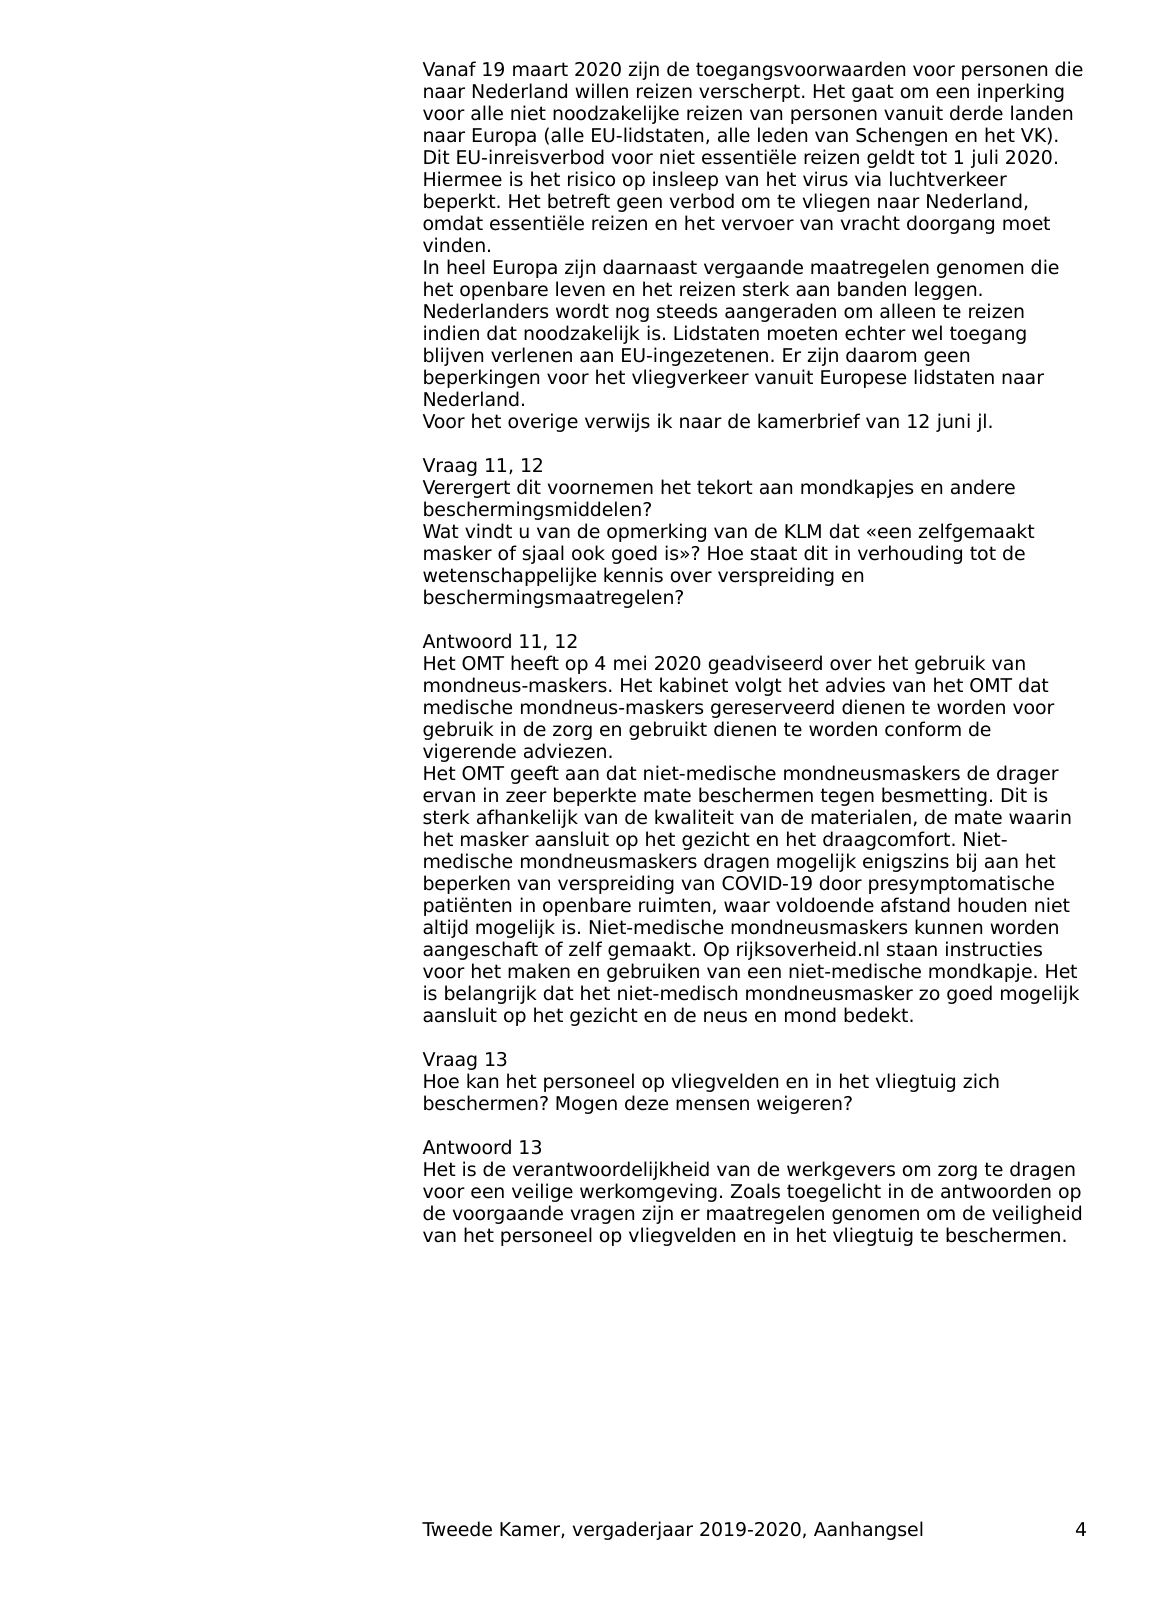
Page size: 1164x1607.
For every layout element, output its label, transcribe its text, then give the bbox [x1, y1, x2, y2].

text In heel Europa zijn daarnaast vergaande maatregelen genomen die het openbare leven en het reizen sterk aan banden leggen. Nederlanders wordt nog steeds aangeraden om alleen te reizen indien dat noodzakelijk is. Lidstaten moeten echter wel toegang blijven verlenen aan EU-ingezetenen. Er zijn daarom geen beperkingen voor het vliegverkeer vanuit Europese lidstaten naar Nederland. [422, 257, 1087, 411]
text Antwoord 13 [422, 1137, 1087, 1159]
text Voor het overige verwijs ik naar de kamerbrief van 12 juni jl. [422, 411, 1087, 433]
text Vraag 13 [422, 1049, 1087, 1071]
text Het is de verantwoordelijkheid van de werkgevers om zorg te dragen voor een veilige werkomgeving. Zoals toegelicht in de antwoorden op de voorgaande vragen zijn er maatregelen genomen om de veiligheid van het personeel op vliegvelden en in het vliegtuig te beschermen. [422, 1159, 1087, 1247]
text Wat vindt u van de opmerking van de KLM dat «een zelfgemaakt masker of sjaal ook goed is»? Hoe staat dit in verhouding tot de wetenschappelijke kennis over verspreiding en beschermingsmaatregelen? [422, 521, 1087, 609]
text Het OMT heeft op 4 mei 2020 geadviseerd over het gebruik van mondneus-maskers. Het kabinet volgt het advies van het OMT dat medische mondneus-maskers gereserveerd dienen te worden voor gebruik in de zorg en gebruikt dienen te worden conform de vigerende adviezen. [422, 653, 1087, 763]
text Hoe kan het personeel op vliegvelden en in het vliegtuig zich beschermen? Mogen deze mensen weigeren? [422, 1071, 1087, 1115]
text Het OMT geeft aan dat niet-medische mondneusmaskers de drager ervan in zeer beperkte mate beschermen tegen besmetting. Dit is sterk afhankelijk van de kwaliteit van de materialen, de mate waarin het masker aansluit op het gezicht en het draagcomfort. Niet-medische mondneusmaskers dragen mogelijk enigszins bij aan het beperken van verspreiding van COVID-19 door presymptomatische patiënten in openbare ruimten, waar voldoende afstand houden niet altijd mogelijk is. Niet-medische mondneusmaskers kunnen worden aangeschaft of zelf gemaakt. Op rijksoverheid.nl staan instructies voor het maken en gebruiken van een niet-medische mondkapje. Het is belangrijk dat het niet-medisch mondneusmasker zo goed mogelijk aansluit op het gezicht en de neus en mond bedekt. [422, 763, 1087, 1027]
text Antwoord 11, 12 [422, 631, 1087, 653]
text Vanaf 19 maart 2020 zijn de toegangsvoorwaarden voor personen die naar Nederland willen reizen verscherpt. Het gaat om een inperking voor alle niet noodzakelijke reizen van personen vanuit derde landen naar Europa (alle EU-lidstaten, alle leden van Schengen en het VK). Dit EU-inreisverbod voor niet essentiële reizen geldt tot 1 juli 2020. Hiermee is het risico op insleep van het virus via luchtverkeer beperkt. Het betreft geen verbod om te vliegen naar Nederland, omdat essentiële reizen en het vervoer van vracht doorgang moet vinden. [422, 59, 1087, 257]
text Verergert dit voornemen het tekort aan mondkapjes en andere beschermingsmiddelen? [422, 477, 1087, 521]
text Vraag 11, 12 [422, 455, 1087, 477]
